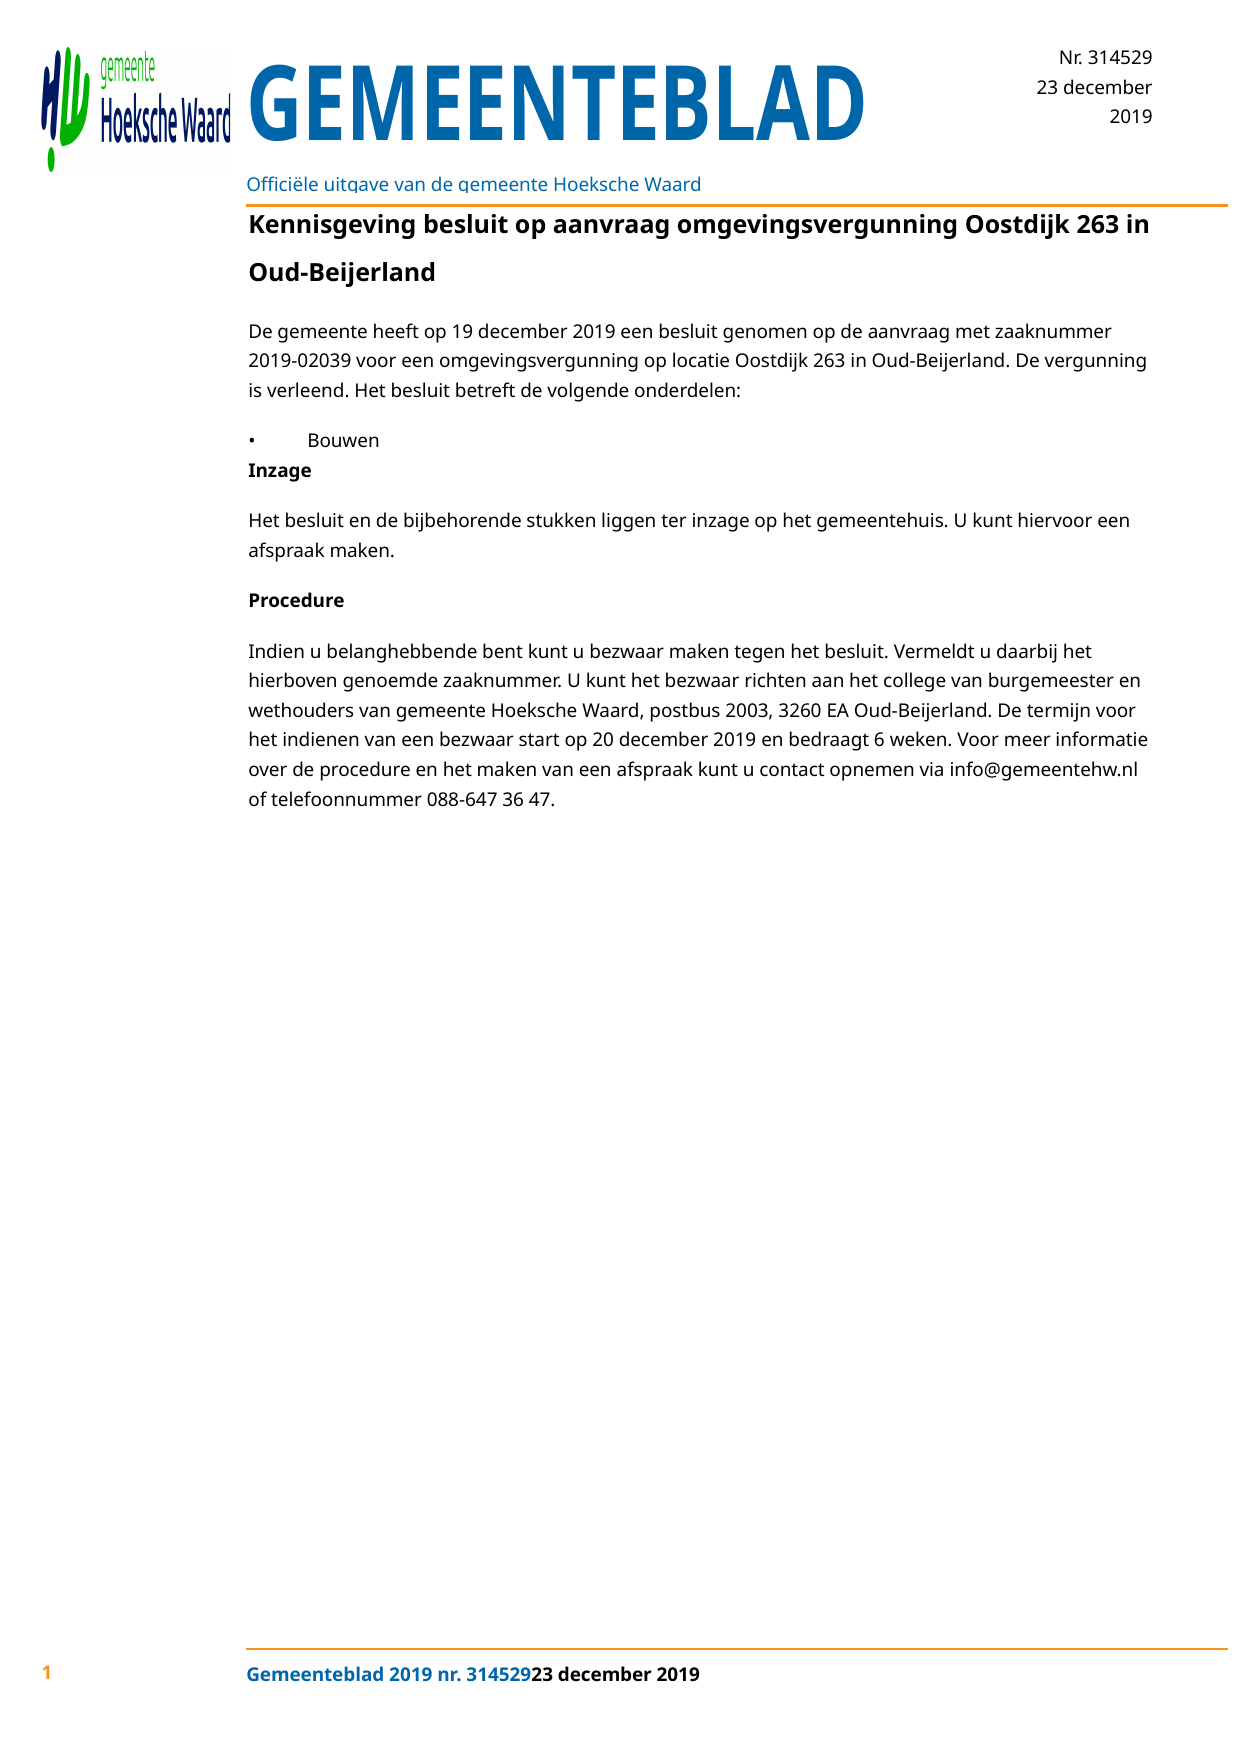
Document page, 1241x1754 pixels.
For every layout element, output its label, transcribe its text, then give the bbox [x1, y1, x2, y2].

text De gemeente heeft op 19 december 2019 een besluit genomen op de aanvraag met zaaknummer 2019-02039 voor een omgevingsvergunning op locatie Oostdijk 263 in Oud-Beijerland. De vergunning is verleend. Het besluit betreft de volgende onderdelen: [248, 318, 1152, 403]
text Procedure [248, 587, 1152, 613]
text Indien u belanghebbende bent kunt u bezwaar maken tegen het besluit. Vermeldt u daarbij het hierboven genoemde zaaknummer. U kunt het bezwaar richten aan het college van burgemeester en wethouders van gemeente Hoeksche Waard, postbus 2003, 3260 EA Oud-Beijerland. De termijn voor het indienen van een bezwaar start op 20 december 2019 en bedraagt 6 weken. Voor meer informatie over de procedure en het maken van een afspraak kunt u contact opnemen via info@gemeentehw.nl of telefoonnummer 088-647 36 47. [248, 638, 1152, 812]
picture [41, 47, 231, 172]
list Bouwen [248, 427, 1152, 453]
text Inzage [248, 457, 1152, 483]
text Kennisgeving besluit op aanvraag omgevingsvergunning Oostdijk 263 in Oud-Beijerland [248, 207, 1152, 288]
text Het besluit en de bijbehorende stukken liggen ter inzage op het gemeentehuis. U kunt hiervoor een afspraak maken. [248, 507, 1152, 563]
